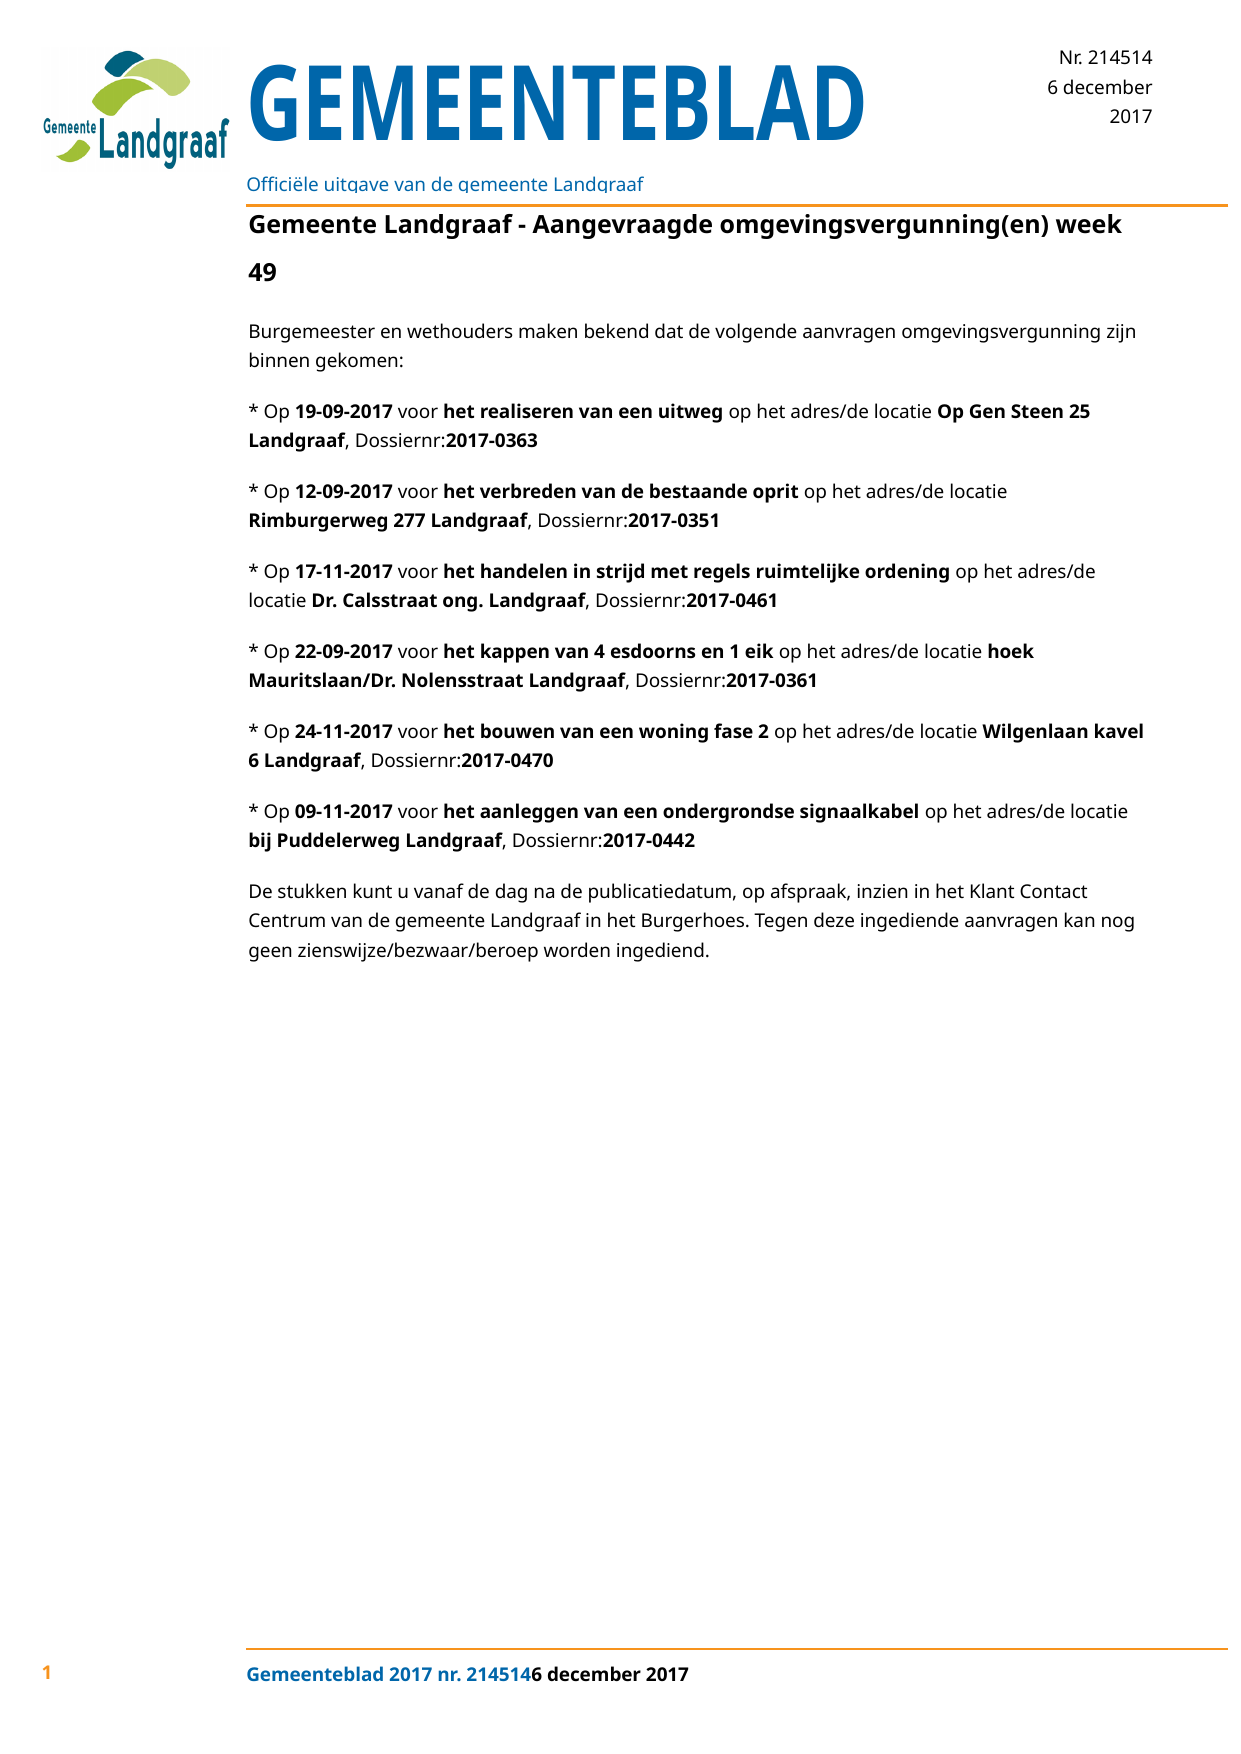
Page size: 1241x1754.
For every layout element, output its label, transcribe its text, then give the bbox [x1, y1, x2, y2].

text * Op 24-11-2017 voor het bouwen van een woning fase 2 op het adres/de locatie Wilgenlaan kavel 6 Landgraaf, Dossiernr:2017-0470 [248, 718, 1152, 773]
picture [41, 47, 231, 172]
text De stukken kunt u vanaf de dag na de publicatiedatum, op afspraak, inzien in het Klant Contact Centrum van de gemeente Landgraaf in het Burgerhoes. Tegen deze ingediende aanvragen kan nog geen zienswijze/bezwaar/beroep worden ingediend. [248, 878, 1152, 963]
text * Op 09-11-2017 voor het aanleggen van een ondergrondse signaalkabel op het adres/de locatie bij Puddelerweg Landgraaf, Dossiernr:2017-0442 [248, 798, 1152, 853]
text Gemeente Landgraaf - Aangevraagde omgevingsvergunning(en) week 49 [248, 207, 1152, 288]
text * Op 19-09-2017 voor het realiseren van een uitweg op het adres/de locatie Op Gen Steen 25 Landgraaf, Dossiernr:2017-0363 [248, 398, 1152, 453]
text * Op 17-11-2017 voor het handelen in strijd met regels ruimtelijke ordening op het adres/de locatie Dr. Calsstraat ong. Landgraaf, Dossiernr:2017-0461 [248, 558, 1152, 613]
text * Op 12-09-2017 voor het verbreden van de bestaande oprit op het adres/de locatie Rimburgerweg 277 Landgraaf, Dossiernr:2017-0351 [248, 478, 1152, 533]
text * Op 22-09-2017 voor het kappen van 4 esdoorns en 1 eik op het adres/de locatie hoek Mauritslaan/Dr. Nolensstraat Landgraaf, Dossiernr:2017-0361 [248, 638, 1152, 693]
text Burgemeester en wethouders maken bekend dat de volgende aanvragen omgevingsvergunning zijn binnen gekomen: [248, 318, 1152, 373]
